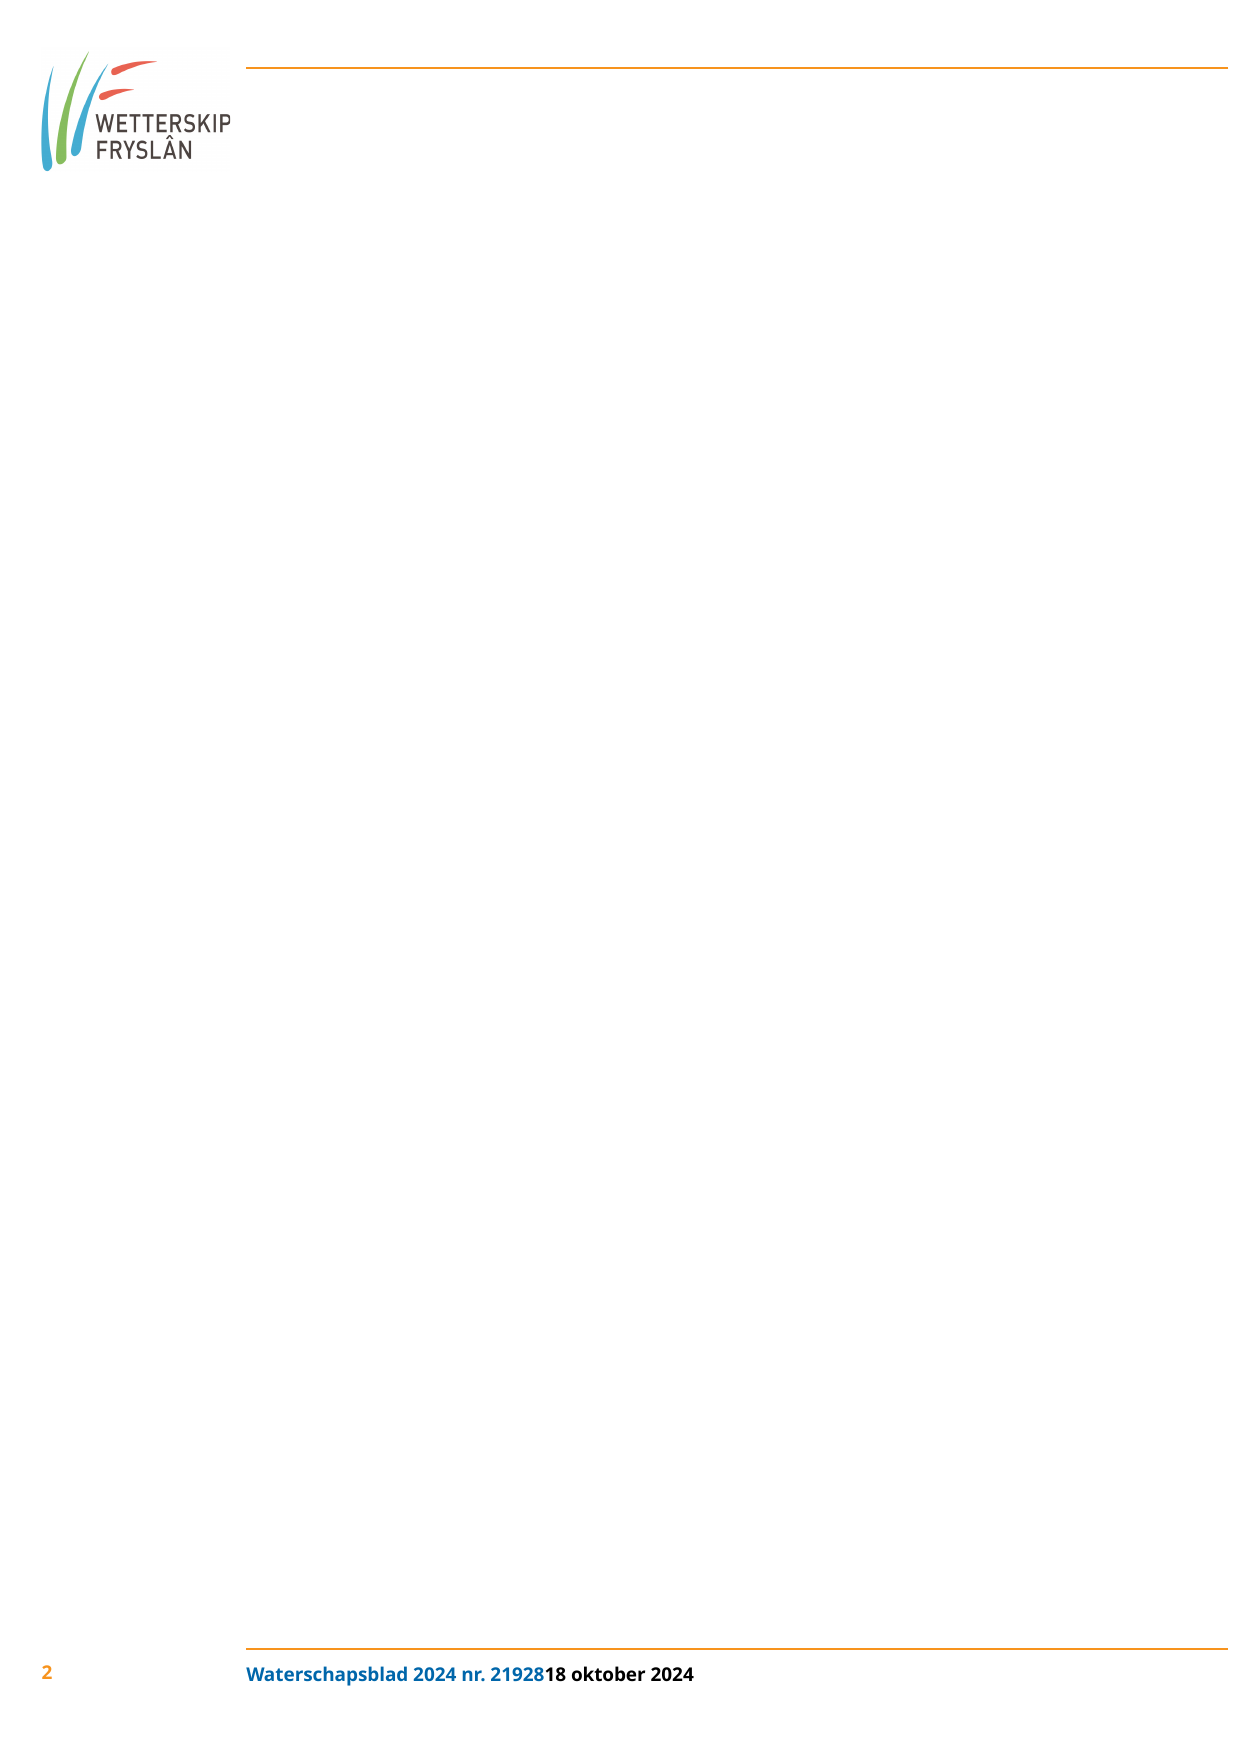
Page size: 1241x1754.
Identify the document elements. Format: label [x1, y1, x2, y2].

picture [41, 47, 231, 172]
